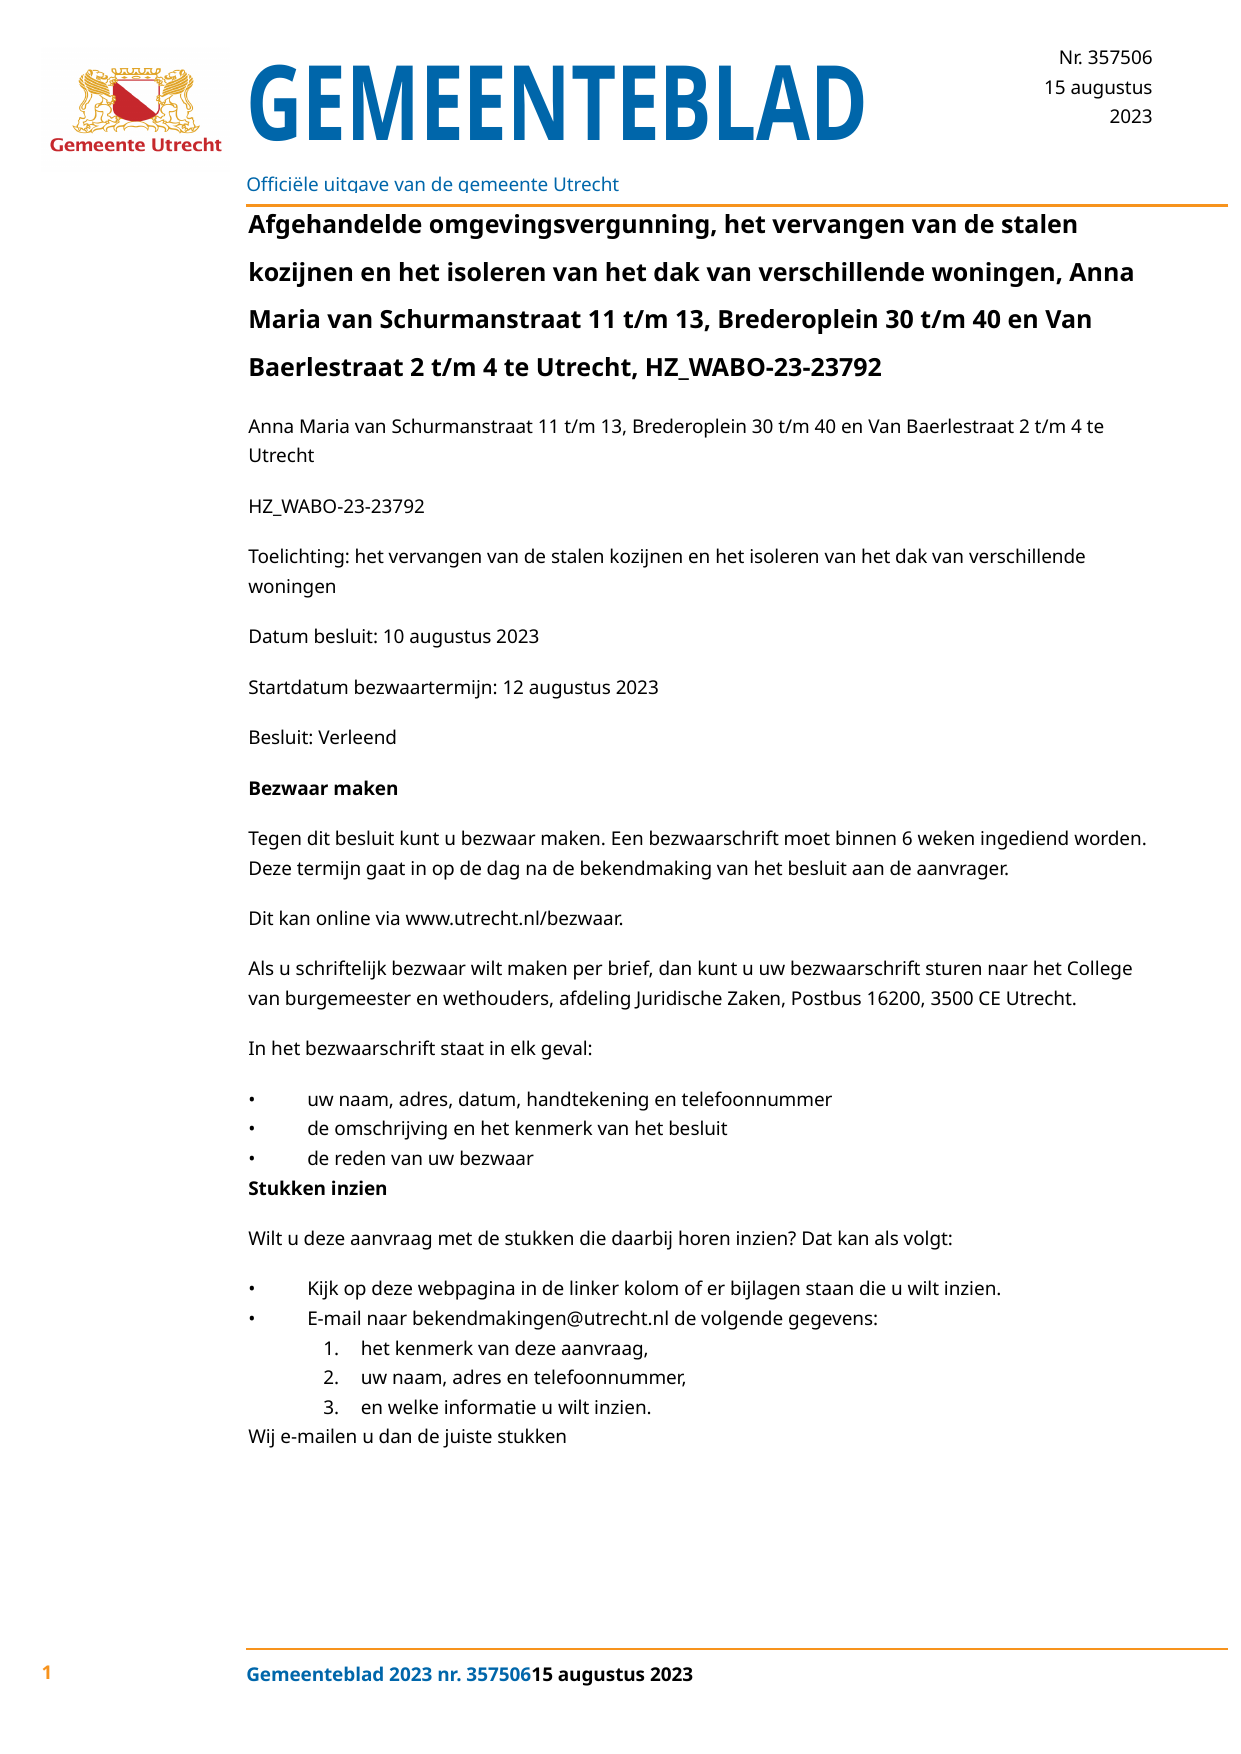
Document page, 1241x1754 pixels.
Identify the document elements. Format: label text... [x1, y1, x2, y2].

text Startdatum bezwaartermijn: 12 augustus 2023 [248, 674, 1152, 700]
list de reden van uw bezwaar [248, 1145, 1152, 1171]
text Afgehandelde omgevingsvergunning, het vervangen van de stalen kozijnen en het isoleren van het dak van verschillende woningen, Anna Maria van Schurmanstraat 11 t/m 13, Brederoplein 30 t/m 40 en Van Baerlestraat 2 t/m 4 te Utrecht, HZ_WABO-23-23792 [248, 207, 1152, 384]
text In het bezwaarschrift staat in elk geval: [248, 1036, 1152, 1061]
text Datum besluit: 10 augustus 2023 [248, 623, 1152, 649]
list de omschrijving en het kenmerk van het besluit [248, 1116, 1152, 1141]
text Stukken inzien [248, 1175, 1152, 1201]
list het kenmerk van deze aanvraag, [323, 1335, 1152, 1361]
list uw naam, adres en telefoonnummer, [323, 1364, 1152, 1390]
text Besluit: Verleend [248, 724, 1152, 750]
text HZ_WABO-23-23792 [248, 493, 1152, 519]
text Wilt u deze aanvraag met de stukken die daarbij horen inzien? Dat kan als volgt: [248, 1225, 1152, 1251]
text Als u schriftelijk bezwaar wilt maken per brief, dan kunt u uw bezwaarschrift sturen naar het College van burgemeester en wethouders, afdeling Juridische Zaken, Postbus 16200, 3500 CE Utrecht. [248, 956, 1152, 1011]
list E-mail naar bekendmakingen@utrecht.nl de volgende gegevens: [248, 1305, 1152, 1331]
text Bezwaar maken [248, 775, 1152, 801]
text Tegen dit besluit kunt u bezwaar maken. Een bezwaarschrift moet binnen 6 weken ingediend worden. Deze termijn gaat in op de dag na de bekendmaking van het besluit aan de aanvrager. [248, 825, 1152, 881]
list Kijk op deze webpagina in de linker kolom of er bijlagen staan die u wilt inzien. [248, 1276, 1152, 1301]
list uw naam, adres, datum, handtekening en telefoonnummer [248, 1086, 1152, 1112]
list en welke informatie u wilt inzien. [323, 1394, 1152, 1420]
text Anna Maria van Schurmanstraat 11 t/m 13, Brederoplein 30 t/m 40 en Van Baerlestraat 2 t/m 4 te Utrecht [248, 413, 1152, 468]
text Toelichting: het vervangen van de stalen kozijnen en het isoleren van het dak van verschillende woningen [248, 543, 1152, 599]
picture [41, 47, 231, 172]
text Dit kan online via www.utrecht.nl/bezwaar. [248, 905, 1152, 931]
text Wij e-mailen u dan de juiste stukken [248, 1423, 1152, 1449]
